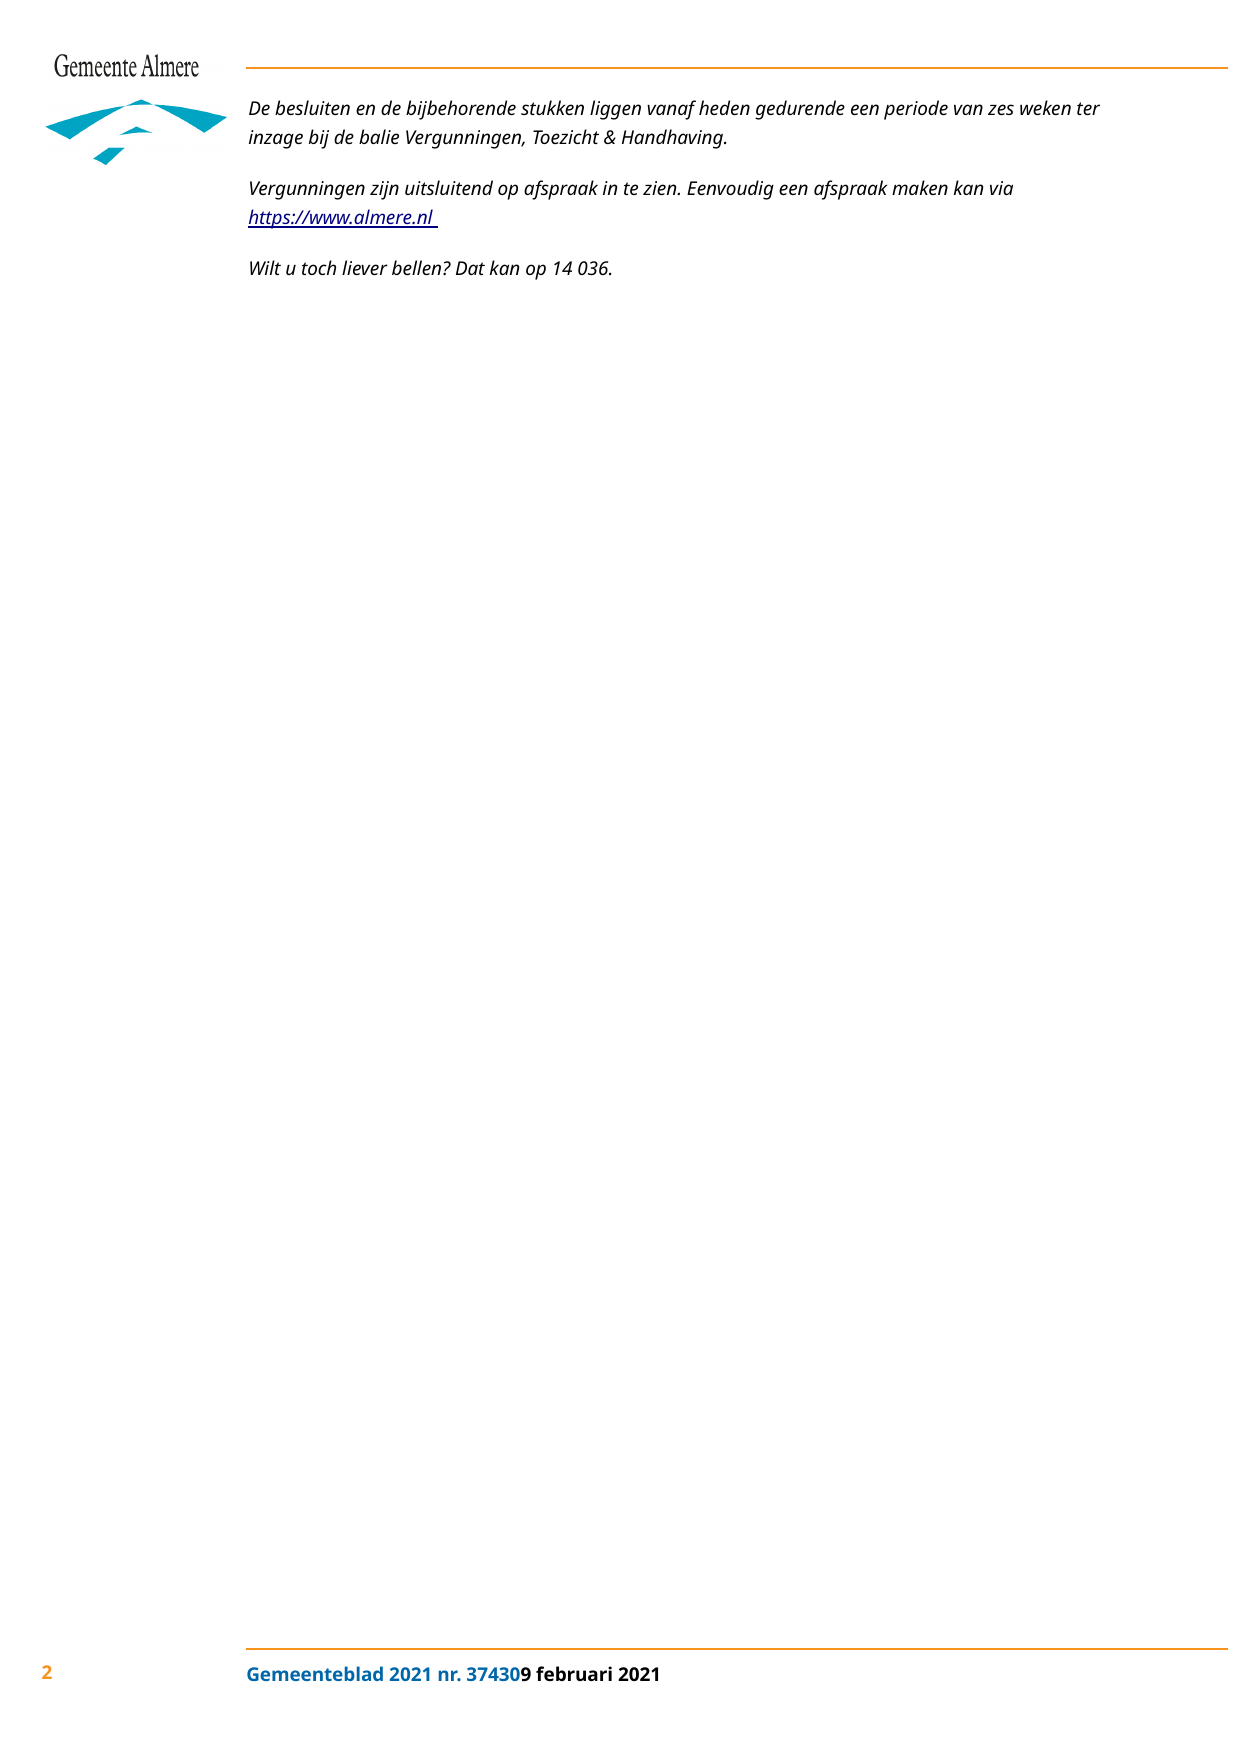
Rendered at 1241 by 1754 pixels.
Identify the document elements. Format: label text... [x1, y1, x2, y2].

picture [41, 47, 231, 172]
text De besluiten en de bijbehorende stukken liggen vanaf heden gedurende een periode van zes weken ter inzage bij de balie Vergunningen, Toezicht & Handhaving. [248, 95, 1152, 150]
text Vergunningen zijn uitsluitend op afspraak in te zien. Eenvoudig een afspraak maken kan via https://www.almere.nl [248, 175, 1152, 230]
text Wilt u toch liever bellen? Dat kan op 14 036. [248, 255, 1152, 281]
